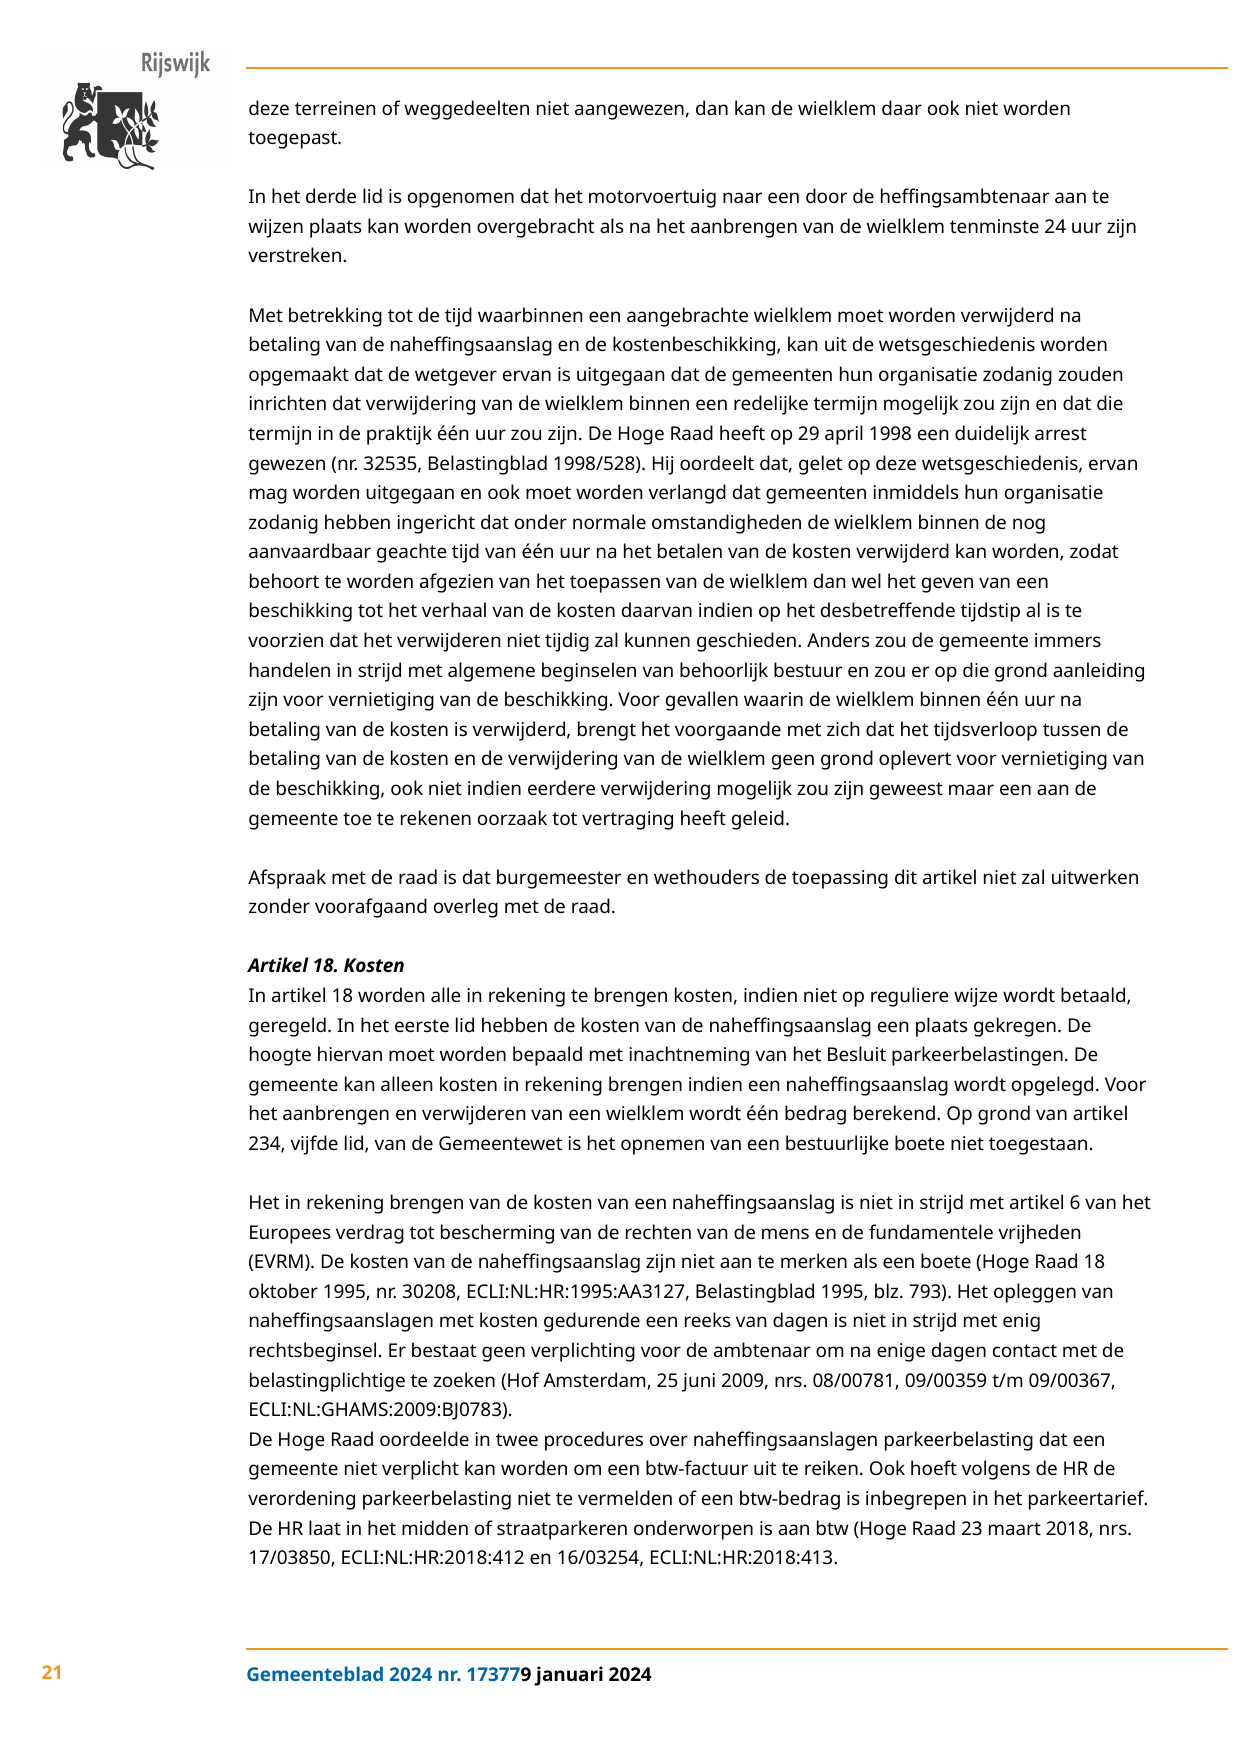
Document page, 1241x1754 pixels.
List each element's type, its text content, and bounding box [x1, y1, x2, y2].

text De Hoge Raad oordeelde in twee procedures over naheffingsaanslagen parkeerbelasting dat een gemeente niet verplicht kan worden om een btw-factuur uit te reiken. Ook hoeft volgens de HR de verordening parkeerbelasting niet te vermelden of een btw-bedrag is inbegrepen in het parkeertarief. De HR laat in het midden of straatparkeren onderworpen is aan btw (Hoge Raad 23 maart 2018, nrs. 17/03850, ECLI:NL:HR:2018:412 en 16/03254, ECLI:NL:HR:2018:413. [248, 1426, 1152, 1570]
text Het in rekening brengen van de kosten van een naheffingsaanslag is niet in strijd met artikel 6 van het Europees verdrag tot bescherming van de rechten van de mens en de fundamentele vrijheden (EVRM). De kosten van de naheffingsaanslag zijn niet aan te merken als een boete (Hoge Raad 18 oktober 1995, nr. 30208, ECLI:NL:HR:1995:AA3127, Belastingblad 1995, blz. 793). Het opleggen van naheffingsaanslagen met kosten gedurende een reeks van dagen is niet in strijd met enig rechtsbeginsel. Er bestaat geen verplichting voor de ambtenaar om na enige dagen contact met de belastingplichtige te zoeken (Hof Amsterdam, 25 juni 2009, nrs. 08/00781, 09/00359 t/m 09/00367, ECLI:NL:GHAMS:2009:BJ0783). [248, 1189, 1152, 1422]
text deze terreinen of weggedeelten niet aangewezen, dan kan de wielklem daar ook niet worden toegepast. [248, 95, 1152, 150]
text Met betrekking tot de tijd waarbinnen een aangebrachte wielklem moet worden verwijderd na betaling van de naheffingsaanslag en de kostenbeschikking, kan uit de wetsgeschiedenis worden opgemaakt dat de wetgever ervan is uitgegaan dat de gemeenten hun organisatie zodanig zouden inrichten dat verwijdering van de wielklem binnen een redelijke termijn mogelijk zou zijn en dat die termijn in de praktijk één uur zou zijn. De Hoge Raad heeft op 29 april 1998 een duidelijk arrest gewezen (nr. 32535, Belastingblad 1998/528). Hij oordeelt dat, gelet op deze wetsgeschiedenis, ervan mag worden uitgegaan en ook moet worden verlangd dat gemeenten inmiddels hun organisatie zodanig hebben ingericht dat onder normale omstandigheden de wielklem binnen de nog aanvaardbaar geachte tijd van één uur na het betalen van de kosten verwijderd kan worden, zodat behoort te worden afgezien van het toepassen van de wielklem dan wel het geven van een beschikking tot het verhaal van de kosten daarvan indien op het desbetreffende tijdstip al is te voorzien dat het verwijderen niet tijdig zal kunnen geschieden. Anders zou de gemeente immers handelen in strijd met algemene beginselen van behoorlijk bestuur en zou er op die grond aanleiding zijn voor vernietiging van de beschikking. Voor gevallen waarin de wielklem binnen één uur na betaling van de kosten is verwijderd, brengt het voorgaande met zich dat het tijdsverloop tussen de betaling van de kosten en de verwijdering van de wielklem geen grond oplevert voor vernietiging van de beschikking, ook niet indien eerdere verwijdering mogelijk zou zijn geweest maar een aan de gemeente toe te rekenen oorzaak tot vertraging heeft geleid. [248, 302, 1152, 831]
text Artikel 18. Kosten [248, 953, 1152, 978]
text In artikel 18 worden alle in rekening te brengen kosten, indien niet op reguliere wijze wordt betaald, geregeld. In het eerste lid hebben de kosten van de naheffingsaanslag een plaats gekregen. De hoogte hiervan moet worden bepaald met inachtneming van het Besluit parkeerbelastingen. De gemeente kan alleen kosten in rekening brengen indien een naheffingsaanslag wordt opgelegd. Voor het aanbrengen en verwijderen van een wielklem wordt één bedrag berekend. Op grond van artikel 234, vijfde lid, van de Gemeentewet is het opnemen van een bestuurlijke boete niet toegestaan. [248, 982, 1152, 1156]
text Afspraak met de raad is dat burgemeester en wethouders de toepassing dit artikel niet zal uitwerken zonder voorafgaand overleg met de raad. [248, 864, 1152, 919]
picture [41, 47, 231, 172]
text In het derde lid is opgenomen dat het motorvoertuig naar een door de heffingsambtenaar aan te wijzen plaats kan worden overgebracht als na het aanbrengen van de wielklem tenminste 24 uur zijn verstreken. [248, 183, 1152, 268]
